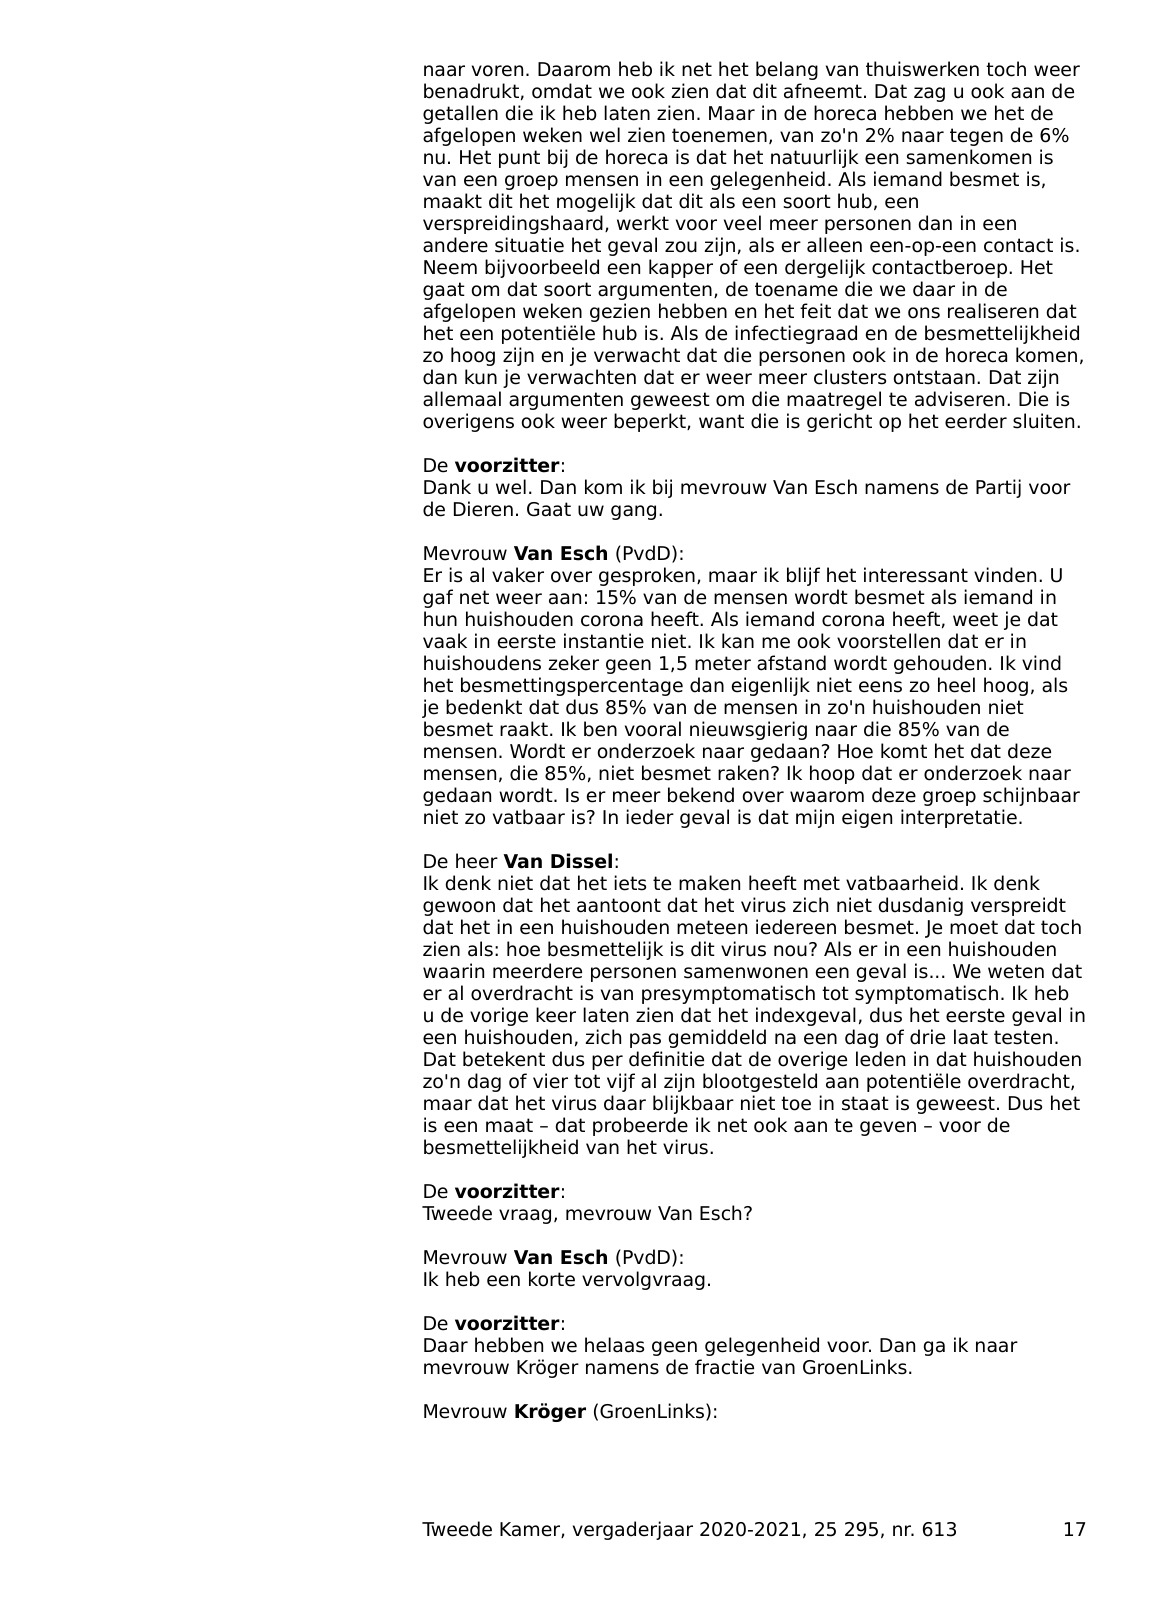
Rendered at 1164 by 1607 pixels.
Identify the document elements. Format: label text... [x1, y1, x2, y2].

text Mevrouw Van Esch (PvdD): [422, 543, 1087, 565]
text De voorzitter: [422, 1313, 1087, 1335]
text Ik heb een korte vervolgvraag. [422, 1269, 1087, 1291]
text Mevrouw Van Esch (PvdD): [422, 1247, 1087, 1269]
text Daar hebben we helaas geen gelegenheid voor. Dan ga ik naar mevrouw Kröger namens de fractie van GroenLinks. [422, 1335, 1087, 1379]
text De voorzitter: [422, 1181, 1087, 1203]
text Ik denk niet dat het iets te maken heeft met vatbaarheid. Ik denk gewoon dat het aantoont dat het virus zich niet dusdanig verspreidt dat het in een huishouden meteen iedereen besmet. Je moet dat toch zien als: hoe besmettelijk is dit virus nou? Als er in een huishouden waarin meerdere personen samenwonen een geval is... We weten dat er al overdracht is van presymptomatisch tot symptomatisch. Ik heb u de vorige keer laten zien dat het indexgeval, dus het eerste geval in een huishouden, zich pas gemiddeld na een dag of drie laat testen. Dat betekent dus per definitie dat de overige leden in dat huishouden zo'n dag of vier tot vijf al zijn blootgesteld aan potentiële overdracht, maar dat het virus daar blijkbaar niet toe in staat is geweest. Dus het is een maat – dat probeerde ik net ook aan te geven – voor de besmettelijkheid van het virus. [422, 873, 1087, 1159]
text Tweede vraag, mevrouw Van Esch? [422, 1203, 1087, 1225]
text De voorzitter: [422, 455, 1087, 477]
text Dank u wel. Dan kom ik bij mevrouw Van Esch namens de Partij voor de Dieren. Gaat uw gang. [422, 477, 1087, 521]
text Er is al vaker over gesproken, maar ik blijf het interessant vinden. U gaf net weer aan: 15% van de mensen wordt besmet als iemand in hun huishouden corona heeft. Als iemand corona heeft, weet je dat vaak in eerste instantie niet. Ik kan me ook voorstellen dat er in huishoudens zeker geen 1,5 meter afstand wordt gehouden. Ik vind het besmettingspercentage dan eigenlijk niet eens zo heel hoog, als je bedenkt dat dus 85% van de mensen in zo'n huishouden niet besmet raakt. Ik ben vooral nieuwsgierig naar die 85% van de mensen. Wordt er onderzoek naar gedaan? Hoe komt het dat deze mensen, die 85%, niet besmet raken? Ik hoop dat er onderzoek naar gedaan wordt. Is er meer bekend over waarom deze groep schijnbaar niet zo vatbaar is? In ieder geval is dat mijn eigen interpretatie. [422, 565, 1087, 829]
text De heer Van Dissel: [422, 851, 1087, 873]
text Mevrouw Kröger (GroenLinks): [422, 1401, 1087, 1423]
text naar voren. Daarom heb ik net het belang van thuiswerken toch weer benadrukt, omdat we ook zien dat dit afneemt. Dat zag u ook aan de getallen die ik heb laten zien. Maar in de horeca hebben we het de afgelopen weken wel zien toenemen, van zo'n 2% naar tegen de 6% nu. Het punt bij de horeca is dat het natuurlijk een samenkomen is van een groep mensen in een gelegenheid. Als iemand besmet is, maakt dit het mogelijk dat dit als een soort hub, een verspreidingshaard, werkt voor veel meer personen dan in een andere situatie het geval zou zijn, als er alleen een-op-een contact is. Neem bijvoorbeeld een kapper of een dergelijk contactberoep. Het gaat om dat soort argumenten, de toename die we daar in de afgelopen weken gezien hebben en het feit dat we ons realiseren dat het een potentiële hub is. Als de infectiegraad en de besmettelijkheid zo hoog zijn en je verwacht dat die personen ook in de horeca komen, dan kun je verwachten dat er weer meer clusters ontstaan. Dat zijn allemaal argumenten geweest om die maatregel te adviseren. Die is overigens ook weer beperkt, want die is gericht op het eerder sluiten. [422, 59, 1087, 433]
